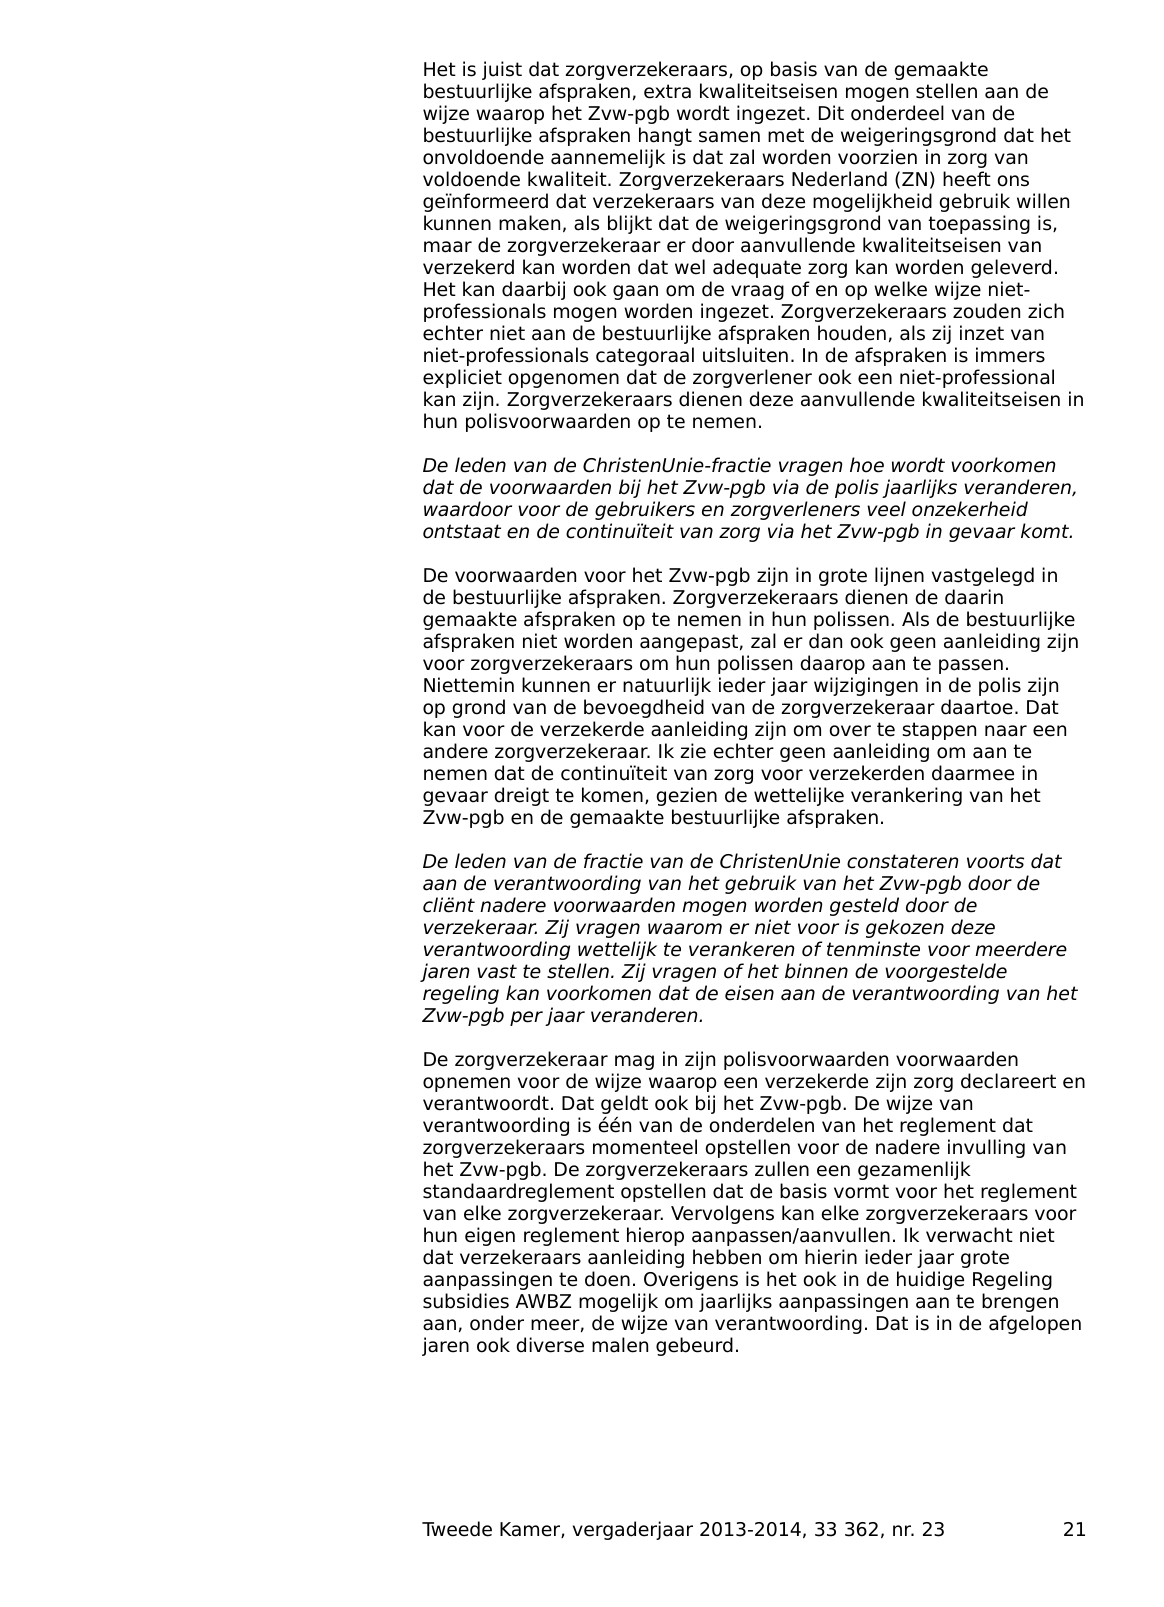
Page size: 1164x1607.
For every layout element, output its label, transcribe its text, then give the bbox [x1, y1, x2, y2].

text De voorwaarden voor het Zvw-pgb zijn in grote lijnen vastgelegd in de bestuurlijke afspraken. Zorgverzekeraars dienen de daarin gemaakte afspraken op te nemen in hun polissen. Als de bestuurlijke afspraken niet worden aangepast, zal er dan ook geen aanleiding zijn voor zorgverzekeraars om hun polissen daarop aan te passen. Niettemin kunnen er natuurlijk ieder jaar wijzigingen in de polis zijn op grond van de bevoegdheid van de zorgverzekeraar daartoe. Dat kan voor de verzekerde aanleiding zijn om over te stappen naar een andere zorgverzekeraar. Ik zie echter geen aanleiding om aan te nemen dat de continuïteit van zorg voor verzekerden daarmee in gevaar dreigt te komen, gezien de wettelijke verankering van het Zvw-pgb en de gemaakte bestuurlijke afspraken. [422, 565, 1087, 829]
text De zorgverzekeraar mag in zijn polisvoorwaarden voorwaarden opnemen voor de wijze waarop een verzekerde zijn zorg declareert en verantwoordt. Dat geldt ook bij het Zvw-pgb. De wijze van verantwoording is één van de onderdelen van het reglement dat zorgverzekeraars momenteel opstellen voor de nadere invulling van het Zvw-pgb. De zorgverzekeraars zullen een gezamenlijk standaardreglement opstellen dat de basis vormt voor het reglement van elke zorgverzekeraar. Vervolgens kan elke zorgverzekeraars voor hun eigen reglement hierop aanpassen/aanvullen. Ik verwacht niet dat verzekeraars aanleiding hebben om hierin ieder jaar grote aanpassingen te doen. Overigens is het ook in de huidige Regeling subsidies AWBZ mogelijk om jaarlijks aanpassingen aan te brengen aan, onder meer, de wijze van verantwoording. Dat is in de afgelopen jaren ook diverse malen gebeurd. [422, 1049, 1087, 1357]
text Het is juist dat zorgverzekeraars, op basis van de gemaakte bestuurlijke afspraken, extra kwaliteitseisen mogen stellen aan de wijze waarop het Zvw-pgb wordt ingezet. Dit onderdeel van de bestuurlijke afspraken hangt samen met de weigeringsgrond dat het onvoldoende aannemelijk is dat zal worden voorzien in zorg van voldoende kwaliteit. Zorgverzekeraars Nederland (ZN) heeft ons geïnformeerd dat verzekeraars van deze mogelijkheid gebruik willen kunnen maken, als blijkt dat de weigeringsgrond van toepassing is, maar de zorgverzekeraar er door aanvullende kwaliteitseisen van verzekerd kan worden dat wel adequate zorg kan worden geleverd. Het kan daarbij ook gaan om de vraag of en op welke wijze niet-professionals mogen worden ingezet. Zorgverzekeraars zouden zich echter niet aan de bestuurlijke afspraken houden, als zij inzet van niet-professionals categoraal uitsluiten. In de afspraken is immers expliciet opgenomen dat de zorgverlener ook een niet-professional kan zijn. Zorgverzekeraars dienen deze aanvullende kwaliteitseisen in hun polisvoorwaarden op te nemen. [422, 59, 1087, 433]
text De leden van de fractie van de ChristenUnie constateren voorts dat aan de verantwoording van het gebruik van het Zvw-pgb door de cliënt nadere voorwaarden mogen worden gesteld door de verzekeraar. Zij vragen waarom er niet voor is gekozen deze verantwoording wettelijk te verankeren of tenminste voor meerdere jaren vast te stellen. Zij vragen of het binnen de voorgestelde regeling kan voorkomen dat de eisen aan de verantwoording van het Zvw-pgb per jaar veranderen. [422, 851, 1087, 1027]
text De leden van de ChristenUnie-fractie vragen hoe wordt voorkomen dat de voorwaarden bij het Zvw-pgb via de polis jaarlijks veranderen, waardoor voor de gebruikers en zorgverleners veel onzekerheid ontstaat en de continuïteit van zorg via het Zvw-pgb in gevaar komt. [422, 455, 1087, 543]
